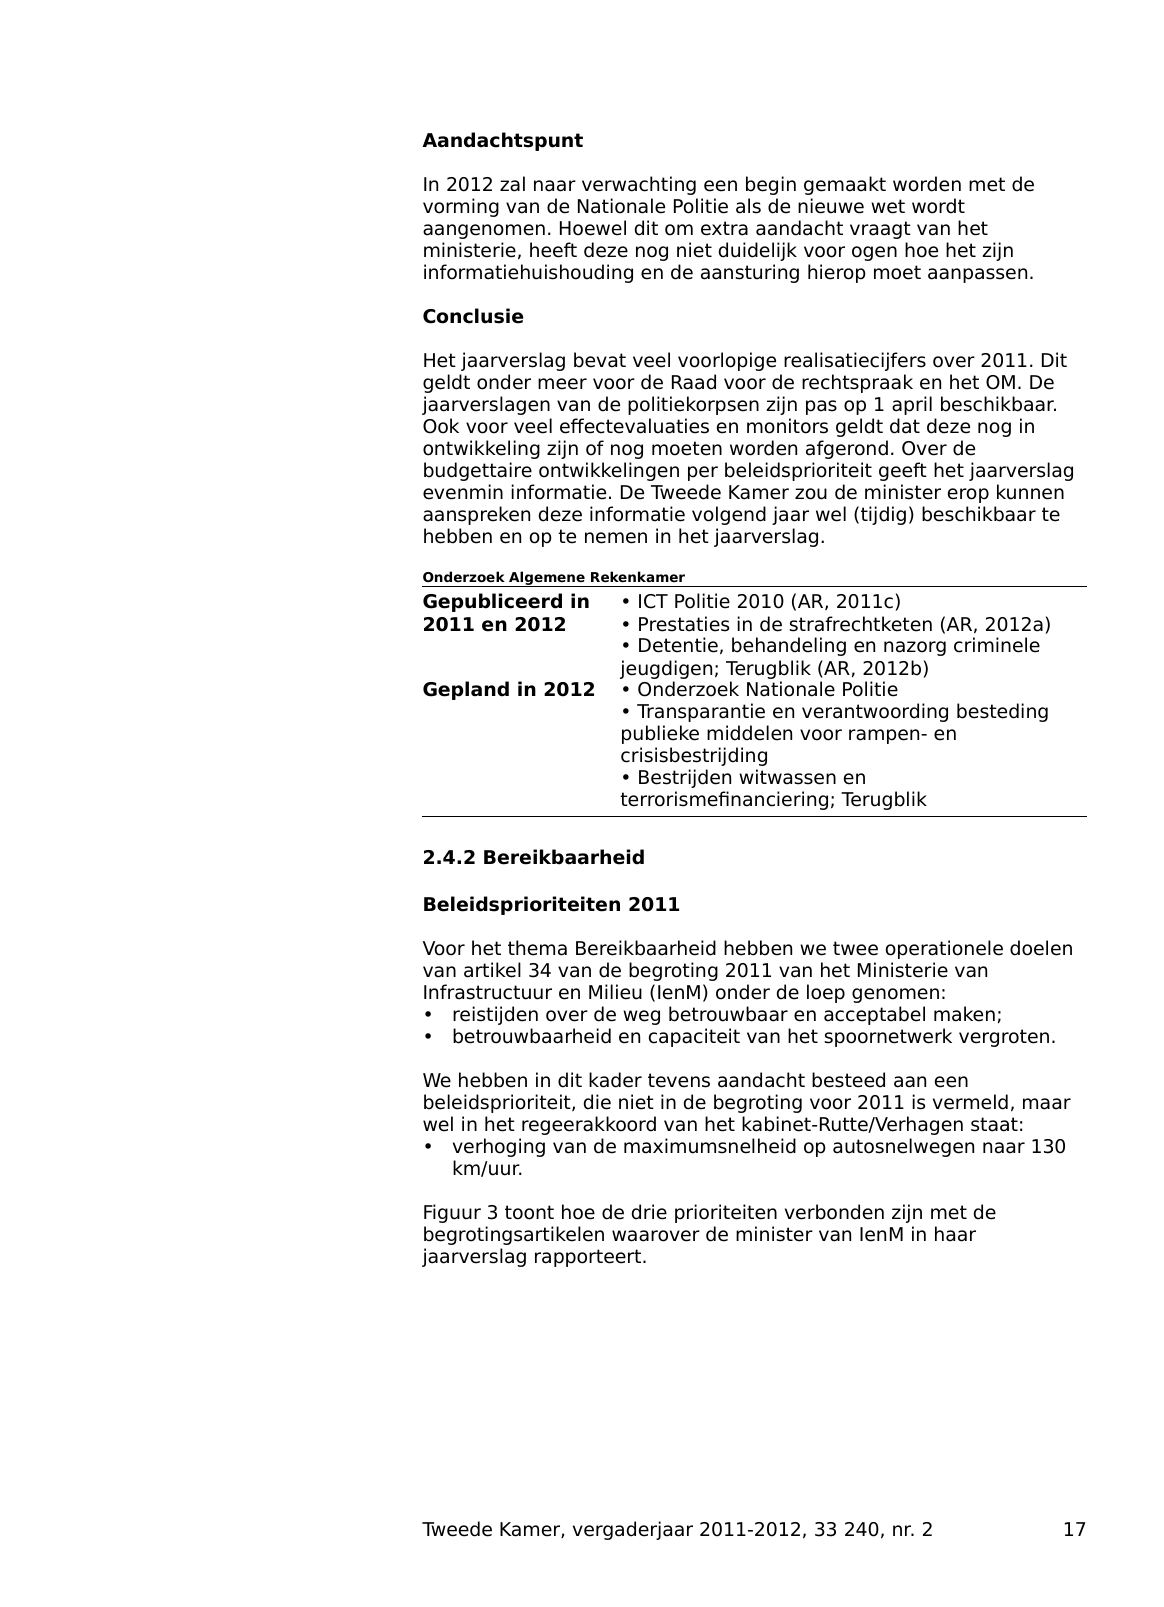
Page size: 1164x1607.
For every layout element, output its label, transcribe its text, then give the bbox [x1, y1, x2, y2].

subtitle 2.4.2 Bereikbaarheid [422, 847, 1087, 869]
subtitle Beleidsprioriteiten 2011 [422, 894, 1087, 916]
table_cell • ICT Politie 2010 (AR, 2011c) • Prestaties in de strafrechtketen (AR, 2012a) • Detentie, behandeling en nazorg criminele jeugdigen; Terugblik (AR, 2012b) [614, 587, 1087, 679]
text Voor het thema Bereikbaarheid hebben we twee operationele doelen van artikel 34 van de begroting 2011 van het Ministerie van Infrastructuur en Milieu (IenM) onder de loep genomen: [422, 938, 1087, 1004]
text • betrouwbaarheid en capaciteit van het spoornetwerk vergroten. [422, 1026, 1087, 1048]
subtitle Aandachtspunt [422, 130, 1087, 152]
subtitle Conclusie [422, 306, 1087, 328]
table_cell Gepubliceerd in 2011 en 2012 [422, 587, 614, 679]
text • verhoging van de maximumsnelheid op autosnelwegen naar 130 km/uur. [422, 1136, 1087, 1180]
table_cell Gepland in 2012 [422, 679, 614, 816]
text • reistijden over de weg betrouwbaar en acceptabel maken; [422, 1004, 1087, 1026]
text In 2012 zal naar verwachting een begin gemaakt worden met de vorming van de Nationale Politie als de nieuwe wet wordt aangenomen. Hoewel dit om extra aandacht vraagt van het ministerie, heeft deze nog niet duidelijk voor ogen hoe het zijn informatiehuishouding en de aansturing hierop moet aanpassen. [422, 174, 1087, 284]
text Figuur 3 toont hoe de drie prioriteiten verbonden zijn met de begrotingsartikelen waarover de minister van IenM in haar jaarverslag rapporteert. [422, 1202, 1087, 1268]
table_cell • Onderzoek Nationale Politie • Transparantie en verantwoording besteding publieke middelen voor rampen- en crisisbestrijding • Bestrijden witwassen en terrorismefinanciering; Terugblik [614, 679, 1087, 816]
text Het jaarverslag bevat veel voorlopige realisatiecijfers over 2011. Dit geldt onder meer voor de Raad voor de rechtspraak en het OM. De jaarverslagen van de politiekorpsen zijn pas op 1 april beschikbaar. Ook voor veel effectevaluaties en monitors geldt dat deze nog in ontwikkeling zijn of nog moeten worden afgerond. Over de budgettaire ontwikkelingen per beleidsprioriteit geeft het jaarverslag evenmin informatie. De Tweede Kamer zou de minister erop kunnen aanspreken deze informatie volgend jaar wel (tijdig) beschikbaar te hebben en op te nemen in het jaarverslag. [422, 350, 1087, 548]
text We hebben in dit kader tevens aandacht besteed aan een beleidsprioriteit, die niet in de begroting voor 2011 is vermeld, maar wel in het regeerakkoord van het kabinet-Rutte/Verhagen staat: [422, 1070, 1087, 1136]
table_header Onderzoek Algemene Rekenkamer [422, 570, 1087, 586]
